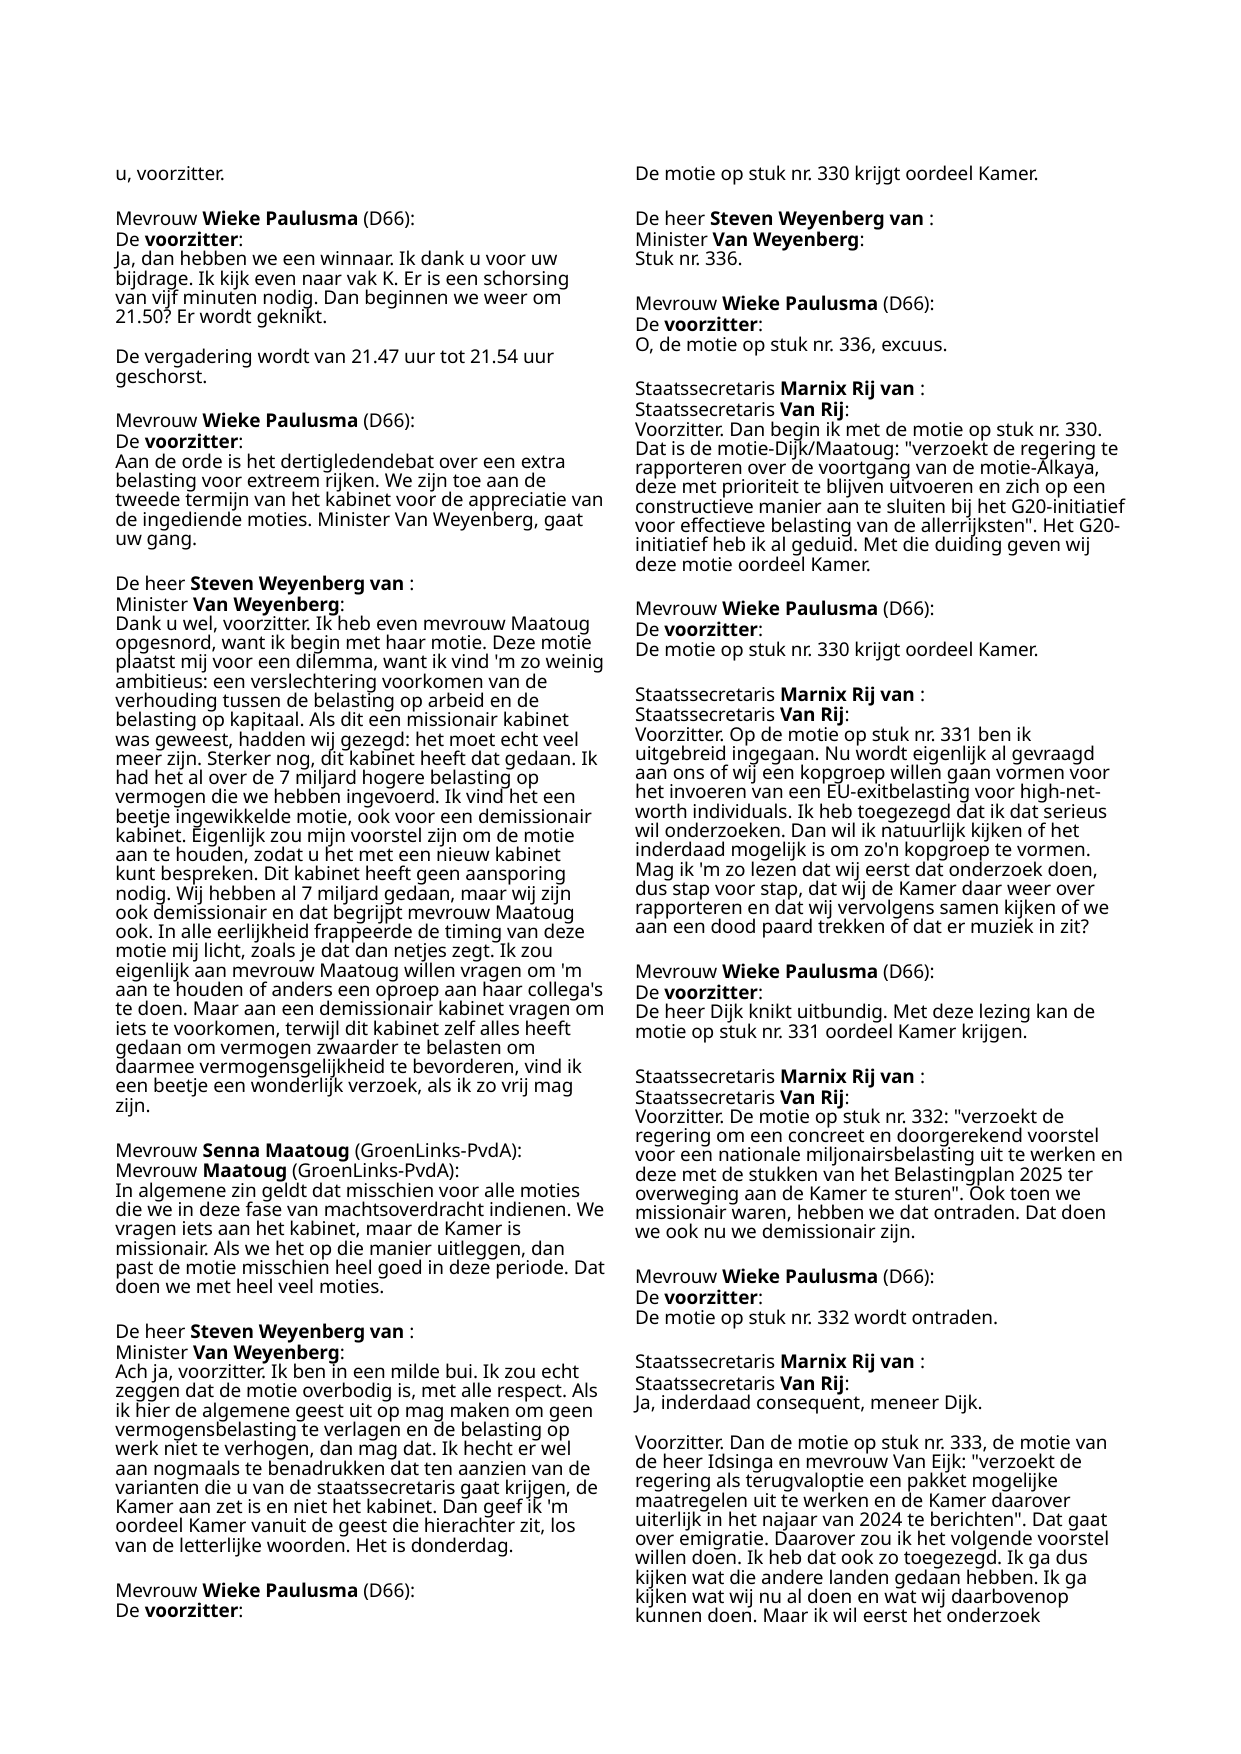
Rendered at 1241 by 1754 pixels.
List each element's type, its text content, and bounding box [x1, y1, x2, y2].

text De vergadering wordt van 21.47 uur tot 21.54 uur geschorst. [115, 348, 605, 387]
text Ach ja, voorzitter. Ik ben in een milde bui. Ik zou echt zeggen dat de motie overbodig is, met alle respect. Als ik hier de algemene geest uit op mag maken om geen vermogensbelasting te verlagen en de belasting op werk niet te verhogen, dan mag dat. Ik hecht er wel aan nogmaals te benadrukken dat ten aanzien van de varianten die u van de staatssecretaris gaat krijgen, de Kamer aan zet is en niet het kabinet. Dan geef ik 'm oordeel Kamer vanuit de geest die hierachter zit, los van de letterlijke woorden. Het is donderdag. [115, 1363, 605, 1556]
text O, de motie op stuk nr. 336, excuus. [635, 336, 1125, 355]
text De motie op stuk nr. 332 wordt ontraden. [635, 1309, 1125, 1328]
text Mevrouw Wieke Paulusma (D66): [635, 958, 1125, 984]
text De motie op stuk nr. 330 krijgt oordeel Kamer. [635, 641, 1125, 660]
text Minister Van Weyenberg: [635, 231, 1125, 250]
text De heer Dijk knikt uitbundig. Met deze lezing kan de motie op stuk nr. 331 oordeel Kamer krijgen. [635, 1003, 1125, 1042]
text Mevrouw Wieke Paulusma (D66): [115, 408, 605, 433]
text Staatssecretaris Marnix Rij van : [635, 376, 1125, 401]
text Stuk nr. 336. [635, 250, 1125, 270]
text Mevrouw Senna Maatoug (GroenLinks-PvdA): [115, 1137, 605, 1162]
text Mevrouw Wieke Paulusma (D66): [115, 1577, 605, 1602]
text u, voorzitter. [115, 165, 605, 184]
text Voorzitter. Op de motie op stuk nr. 331 ben ik uitgebreid ingegaan. Nu wordt eigenlijk al gevraagd aan ons of wij een kopgroep willen gaan vormen voor het invoeren van een EU-exitbelasting voor high-net-worth individuals. Ik heb toegezegd dat ik dat serieus wil onderzoeken. Dan wil ik natuurlijk kijken of het inderdaad mogelijk is om zo'n kopgroep te vormen. Mag ik 'm zo lezen dat wij eerst dat onderzoek doen, dus stap voor stap, dat wij de Kamer daar weer over rapporteren en dat wij vervolgens samen kijken of we aan een dood paard trekken of dat er muziek in zit? [635, 726, 1125, 938]
text Aan de orde is het dertigledendebat over een extra belasting voor extreem rijken. We zijn toe aan de tweede termijn van het kabinet voor de appreciatie van de ingediende moties. Minister Van Weyenberg, gaat uw gang. [115, 453, 605, 549]
text De motie op stuk nr. 330 krijgt oordeel Kamer. [635, 165, 1125, 184]
text Staatssecretaris Van Rij: [635, 401, 1125, 421]
text Dank u wel, voorzitter. Ik heb even mevrouw Maatoug opgesnord, want ik begin met haar motie. Deze motie plaatst mij voor een dilemma, want ik vind 'm zo weinig ambitieus: een verslechtering voorkomen van de verhouding tussen de belasting op arbeid en de belasting op kapitaal. Als dit een missionair kabinet was geweest, hadden wij gezegd: het moet echt veel meer zijn. Sterker nog, dit kabinet heeft dat gedaan. Ik had het al over de 7 miljard hogere belasting op vermogen die we hebben ingevoerd. Ik vind het een beetje ingewikkelde motie, ook voor een demissionair kabinet. Eigenlijk zou mijn voorstel zijn om de motie aan te houden, zodat u het met een nieuw kabinet kunt bespreken. Dit kabinet heeft geen aansporing nodig. Wij hebben al 7 miljard gedaan, maar wij zijn ook demissionair en dat begrijpt mevrouw Maatoug ook. In alle eerlijkheid frappeerde de timing van deze motie mij licht, zoals je dat dan netjes zegt. Ik zou eigenlijk aan mevrouw Maatoug willen vragen om 'm aan te houden of anders een oproep aan haar collega's te doen. Maar aan een demissionair kabinet vragen om iets te voorkomen, terwijl dit kabinet zelf alles heeft gedaan om vermogen zwaarder te belasten om daarmee vermogensgelijkheid te bevorderen, vind ik een beetje een wonderlijk verzoek, als ik zo vrij mag zijn. [115, 615, 605, 1116]
text De voorzitter: [115, 231, 605, 250]
text De heer Steven Weyenberg van : [115, 570, 605, 596]
text Minister Van Weyenberg: [115, 596, 605, 615]
text De voorzitter: [115, 1602, 605, 1622]
text Voorzitter. Dan begin ik met de motie op stuk nr. 330. Dat is de motie-Dijk/Maatoug: "verzoekt de regering te rapporteren over de voortgang van de motie-Alkaya, deze met prioriteit te blijven uitvoeren en zich op een constructieve manier aan te sluiten bij het G20-initiatief voor effectieve belasting van de allerrijksten". Het G20-initiatief heb ik al geduid. Met die duiding geven wij deze motie oordeel Kamer. [635, 421, 1125, 575]
text Staatssecretaris Van Rij: [635, 706, 1125, 726]
text Mevrouw Wieke Paulusma (D66): [635, 291, 1125, 316]
text Ja, inderdaad consequent, meneer Dijk. [635, 1394, 1125, 1413]
text De voorzitter: [635, 621, 1125, 641]
text Staatssecretaris Marnix Rij van : [635, 1349, 1125, 1374]
text Voorzitter. De motie op stuk nr. 332: "verzoekt de regering om een concreet en doorgerekend voorstel voor een nationale miljonairsbelasting uit te werken en deze met de stukken van het Belastingplan 2025 ter overweging aan de Kamer te sturen". Ook toen we missionair waren, hebben we dat ontraden. Dat doen we ook nu we demissionair zijn. [635, 1108, 1125, 1243]
text De voorzitter: [635, 984, 1125, 1003]
text Ja, dan hebben we een winnaar. Ik dank u voor uw bijdrage. Ik kijk even naar vak K. Er is een schorsing van vijf minuten nodig. Dan beginnen we weer om 21.50? Er wordt geknikt. [115, 250, 605, 327]
text De voorzitter: [115, 433, 605, 453]
text Minister Van Weyenberg: [115, 1344, 605, 1363]
text Staatssecretaris Van Rij: [635, 1089, 1125, 1108]
text Mevrouw Maatoug (GroenLinks-PvdA): [115, 1162, 605, 1182]
text Staatssecretaris Marnix Rij van : [635, 681, 1125, 706]
text De heer Steven Weyenberg van : [635, 205, 1125, 231]
text Mevrouw Wieke Paulusma (D66): [635, 596, 1125, 621]
text Staatssecretaris Van Rij: [635, 1374, 1125, 1394]
text Staatssecretaris Marnix Rij van : [635, 1063, 1125, 1089]
text De voorzitter: [635, 316, 1125, 336]
text Voorzitter. Dan de motie op stuk nr. 333, de motie van de heer Idsinga en mevrouw Van Eijk: "verzoekt de regering als terugvaloptie een pakket mogelijke maatregelen uit te werken en de Kamer daarover uiterlijk in het najaar van 2024 te berichten". Dat gaat over emigratie. Daarover zou ik het volgende voorstel willen doen. Ik heb dat ook zo toegezegd. Ik ga dus kijken wat die andere landen gedaan hebben. Ik ga kijken wat wij nu al doen en wat wij daarbovenop kunnen doen. Maar ik wil eerst het onderzoek [635, 1434, 1125, 1626]
text Mevrouw Wieke Paulusma (D66): [635, 1264, 1125, 1289]
text In algemene zin geldt dat misschien voor alle moties die we in deze fase van machtsoverdracht indienen. We vragen iets aan het kabinet, maar de Kamer is missionair. Als we het op die manier uitleggen, dan past de motie misschien heel goed in deze periode. Dat doen we met heel veel moties. [115, 1182, 605, 1297]
text Mevrouw Wieke Paulusma (D66): [115, 205, 605, 231]
text De voorzitter: [635, 1289, 1125, 1309]
text De heer Steven Weyenberg van : [115, 1318, 605, 1344]
